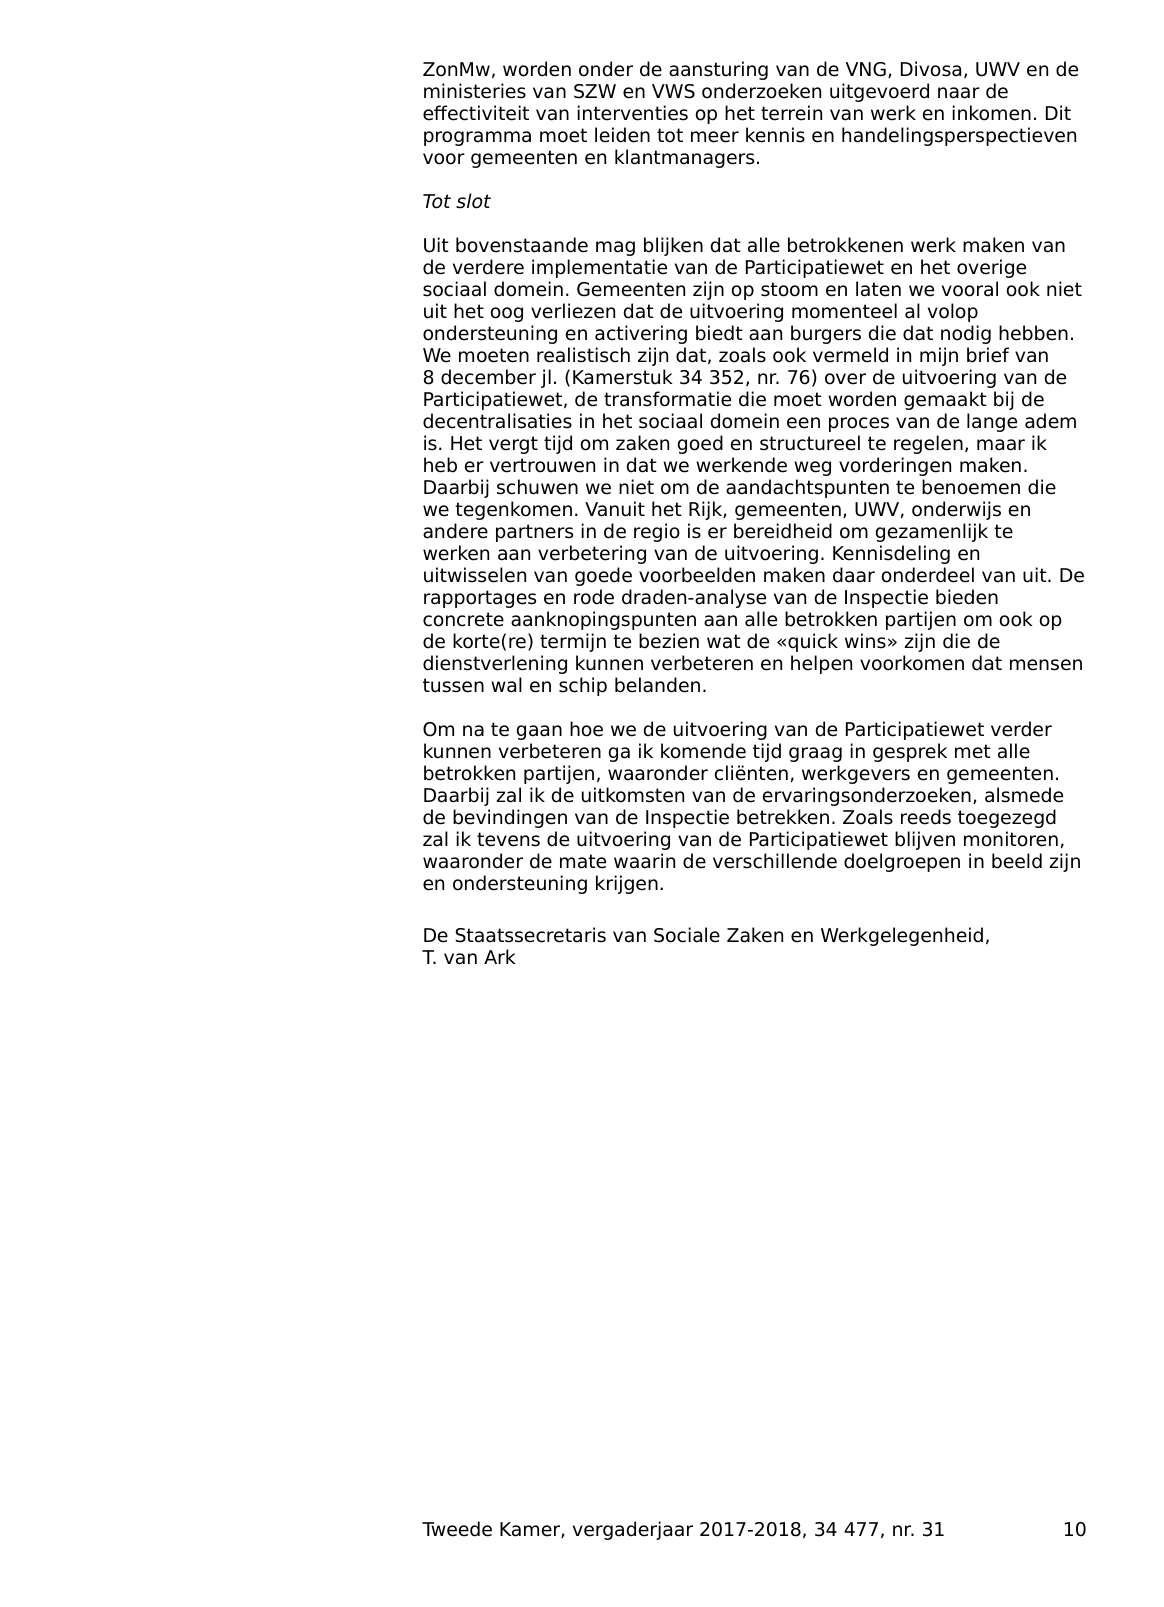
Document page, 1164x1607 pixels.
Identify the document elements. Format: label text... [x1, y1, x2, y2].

text ZonMw, worden onder de aansturing van de VNG, Divosa, UWV en de ministeries van SZW en VWS onderzoeken uitgevoerd naar de effectiviteit van interventies op het terrein van werk en inkomen. Dit programma moet leiden tot meer kennis en handelingsperspectieven voor gemeenten en klantmanagers. [422, 59, 1087, 169]
text De Staatssecretaris van Sociale Zaken en Werkgelegenheid, T. van Ark [422, 925, 1087, 969]
subtitle Tot slot [422, 191, 1087, 213]
text Uit bovenstaande mag blijken dat alle betrokkenen werk maken van de verdere implementatie van de Participatiewet en het overige sociaal domein. Gemeenten zijn op stoom en laten we vooral ook niet uit het oog verliezen dat de uitvoering momenteel al volop ondersteuning en activering biedt aan burgers die dat nodig hebben. We moeten realistisch zijn dat, zoals ook vermeld in mijn brief van 8 december jl. (Kamerstuk 34 352, nr. 76) over de uitvoering van de Participatiewet, de transformatie die moet worden gemaakt bij de decentralisaties in het sociaal domein een proces van de lange adem is. Het vergt tijd om zaken goed en structureel te regelen, maar ik heb er vertrouwen in dat we werkende weg vorderingen maken. Daarbij schuwen we niet om de aandachtspunten te benoemen die we tegenkomen. Vanuit het Rijk, gemeenten, UWV, onderwijs en andere partners in de regio is er bereidheid om gezamenlijk te werken aan verbetering van de uitvoering. Kennisdeling en uitwisselen van goede voorbeelden maken daar onderdeel van uit. De rapportages en rode draden-analyse van de Inspectie bieden concrete aanknopingspunten aan alle betrokken partijen om ook op de korte(re) termijn te bezien wat de «quick wins» zijn die de dienstverlening kunnen verbeteren en helpen voorkomen dat mensen tussen wal en schip belanden. [422, 235, 1087, 697]
text Om na te gaan hoe we de uitvoering van de Participatiewet verder kunnen verbeteren ga ik komende tijd graag in gesprek met alle betrokken partijen, waaronder cliënten, werkgevers en gemeenten. Daarbij zal ik de uitkomsten van de ervaringsonderzoeken, alsmede de bevindingen van de Inspectie betrekken. Zoals reeds toegezegd zal ik tevens de uitvoering van de Participatiewet blijven monitoren, waaronder de mate waarin de verschillende doelgroepen in beeld zijn en ondersteuning krijgen. [422, 719, 1087, 895]
